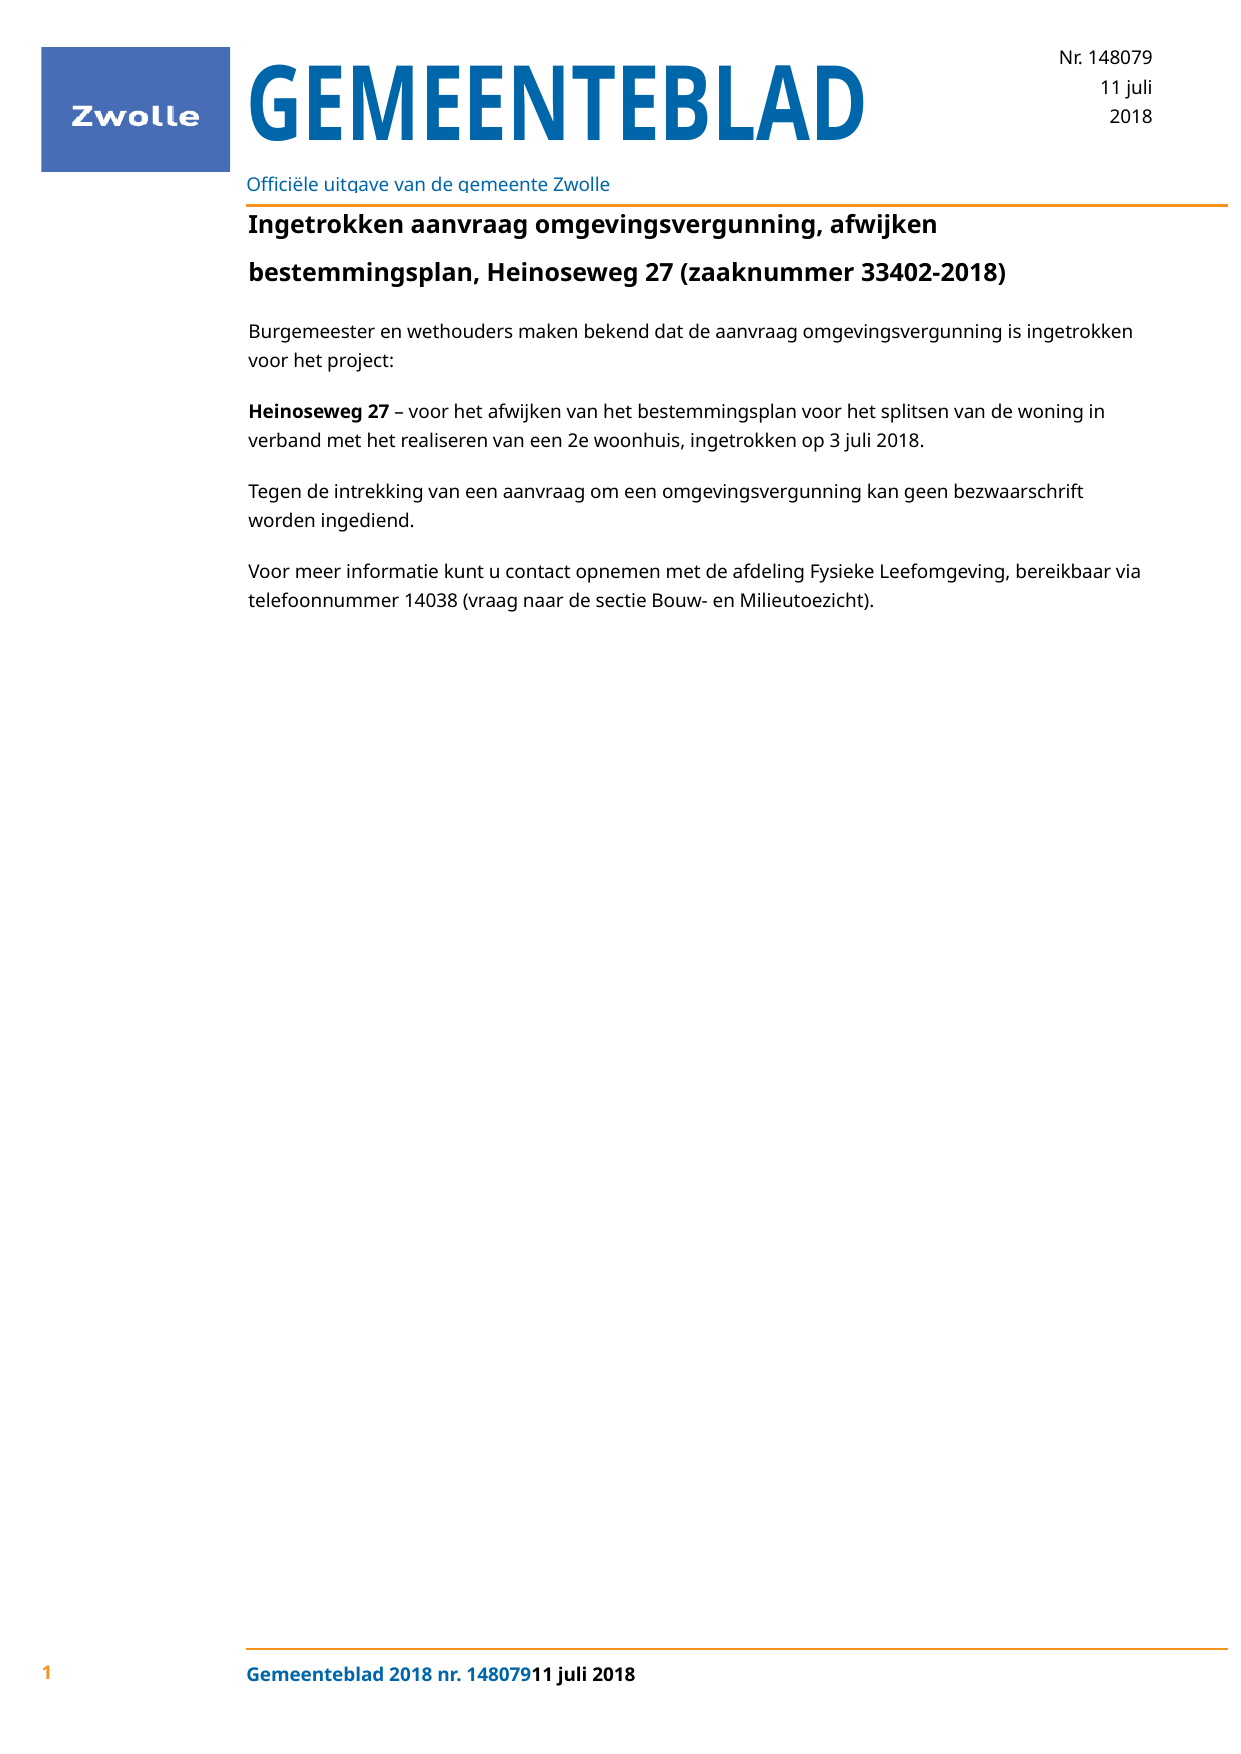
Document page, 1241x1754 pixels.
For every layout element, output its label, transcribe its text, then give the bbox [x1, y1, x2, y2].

text Heinoseweg 27 – voor het afwijken van het bestemmingsplan voor het splitsen van de woning in verband met het realiseren van een 2e woonhuis, ingetrokken op 3 juli 2018. [248, 398, 1152, 453]
text Tegen de intrekking van een aanvraag om een omgevingsvergunning kan geen bezwaarschrift worden ingediend. [248, 478, 1152, 533]
text Voor meer informatie kunt u contact opnemen met de afdeling Fysieke Leefomgeving, bereikbaar via telefoonnummer 14038 (vraag naar de sectie Bouw- en Milieutoezicht). [248, 558, 1152, 613]
picture [41, 47, 231, 172]
text Ingetrokken aanvraag omgevingsvergunning, afwijken bestemmingsplan, Heinoseweg 27 (zaaknummer 33402-2018) [248, 207, 1152, 288]
text Burgemeester en wethouders maken bekend dat de aanvraag omgevingsvergunning is ingetrokken voor het project: [248, 318, 1152, 373]
